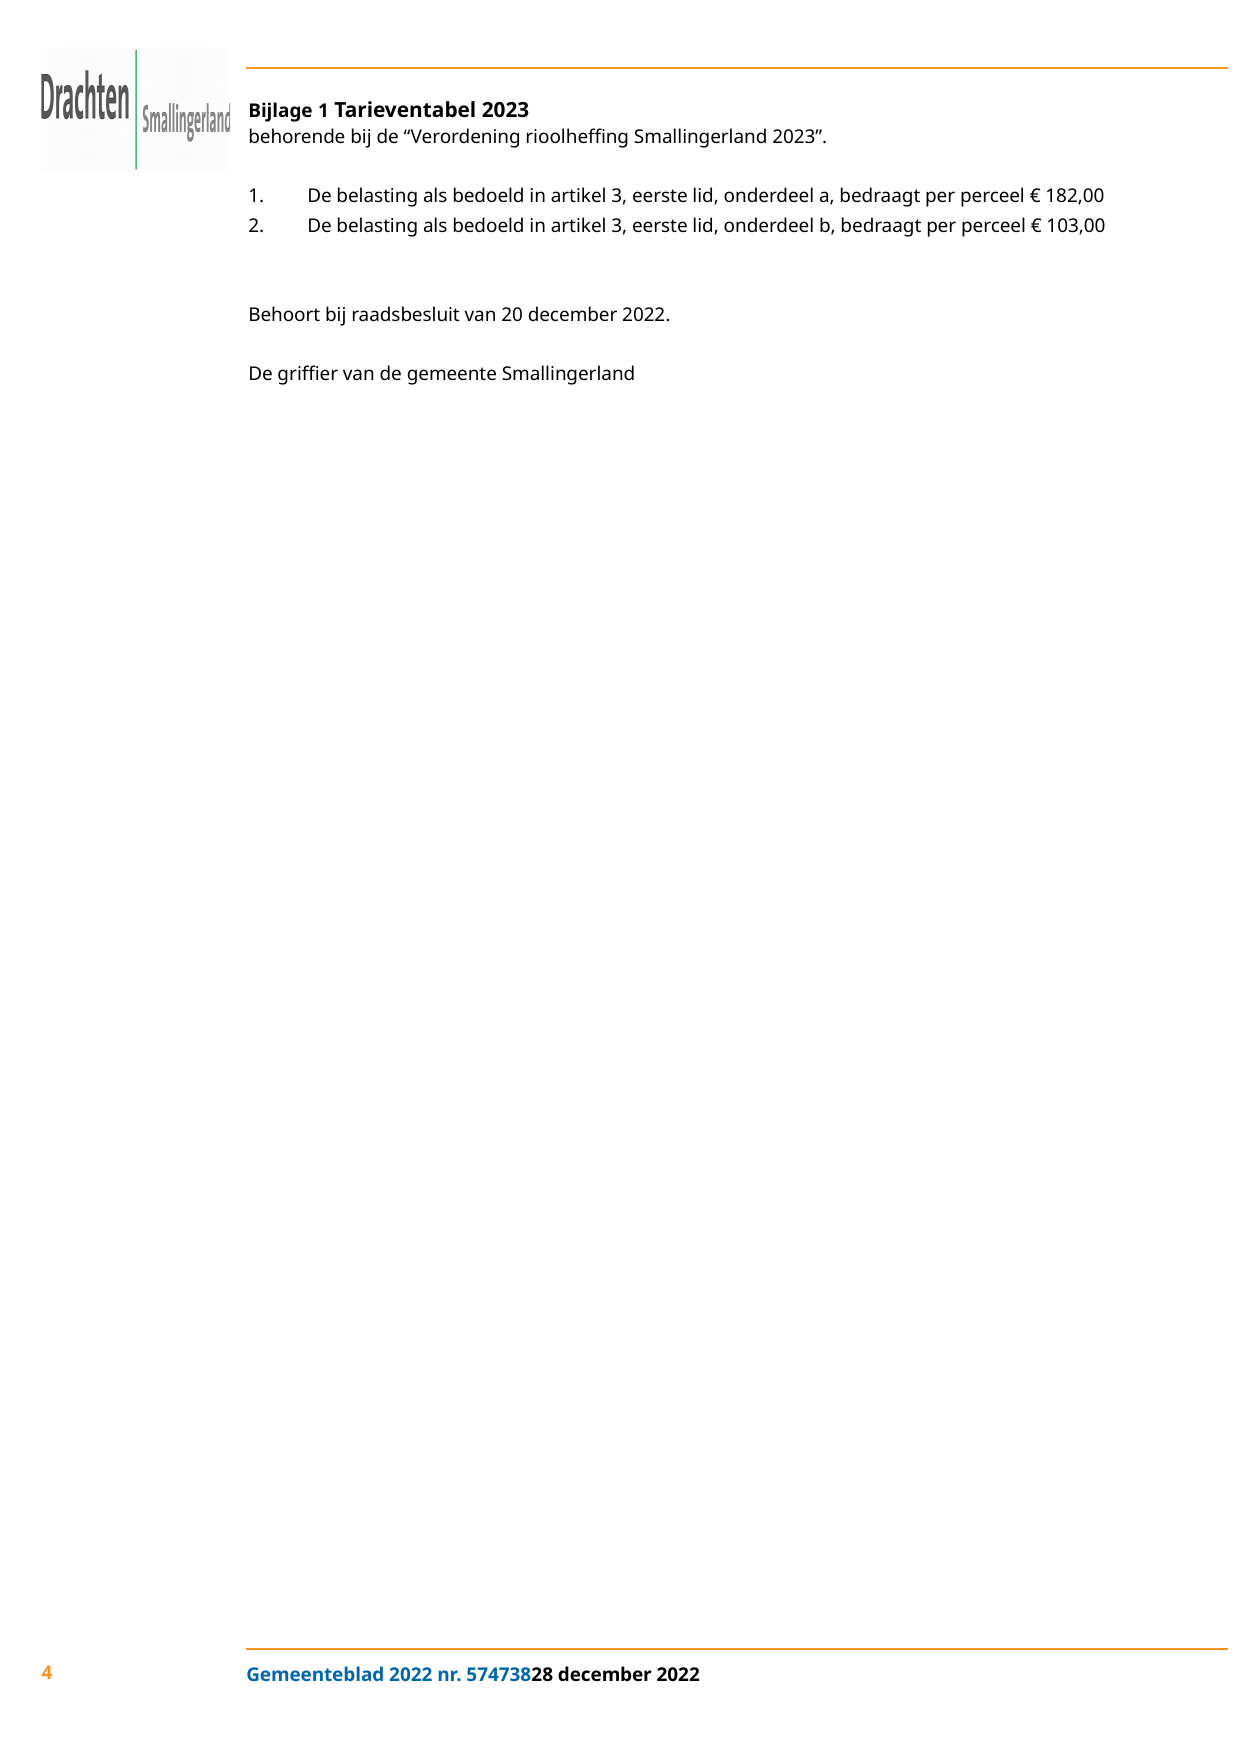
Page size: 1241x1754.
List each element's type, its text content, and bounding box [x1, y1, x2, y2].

text Behoort bij raadsbesluit van 20 december 2022. [248, 301, 1152, 327]
list De belasting als bedoeld in artikel 3, eerste lid, onderdeel b, bedraagt per perceel € 103,00 [248, 212, 1152, 238]
text behorende bij de “Verordening rioolheffing Smallingerland 2023”. [248, 123, 1152, 149]
list De belasting als bedoeld in artikel 3, eerste lid, onderdeel a, bedraagt per perceel € 182,00 [248, 182, 1152, 208]
text De griffier van de gemeente Smallingerland [248, 360, 1152, 386]
text Bijlage 1 Tarieventabel 2023 [248, 95, 1152, 123]
picture [41, 47, 231, 172]
